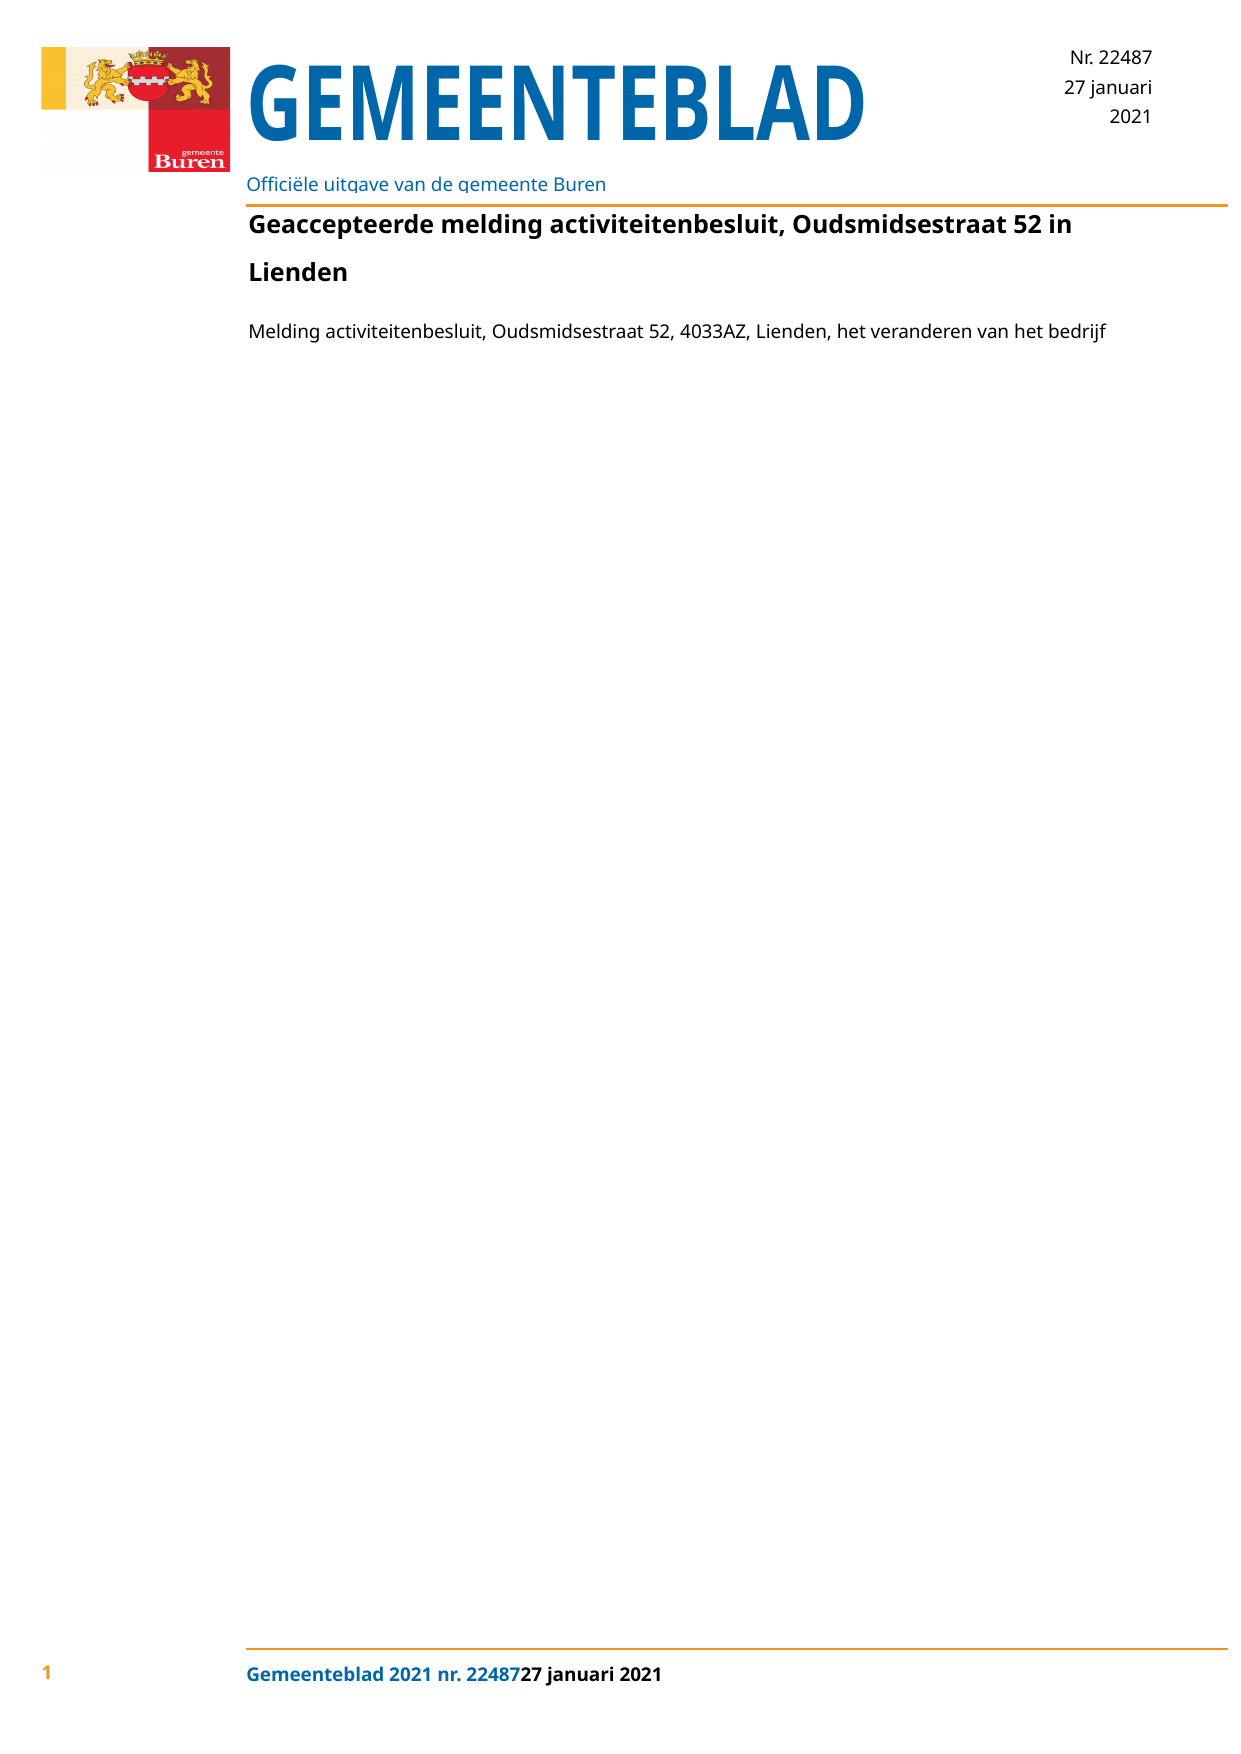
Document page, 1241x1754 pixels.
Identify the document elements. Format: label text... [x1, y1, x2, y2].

text Geaccepteerde melding activiteitenbesluit, Oudsmidsestraat 52 in Lienden [248, 207, 1152, 288]
text Melding activiteitenbesluit, Oudsmidsestraat 52, 4033AZ, Lienden, het veranderen van het bedrijf [248, 318, 1152, 344]
picture [41, 47, 231, 172]
